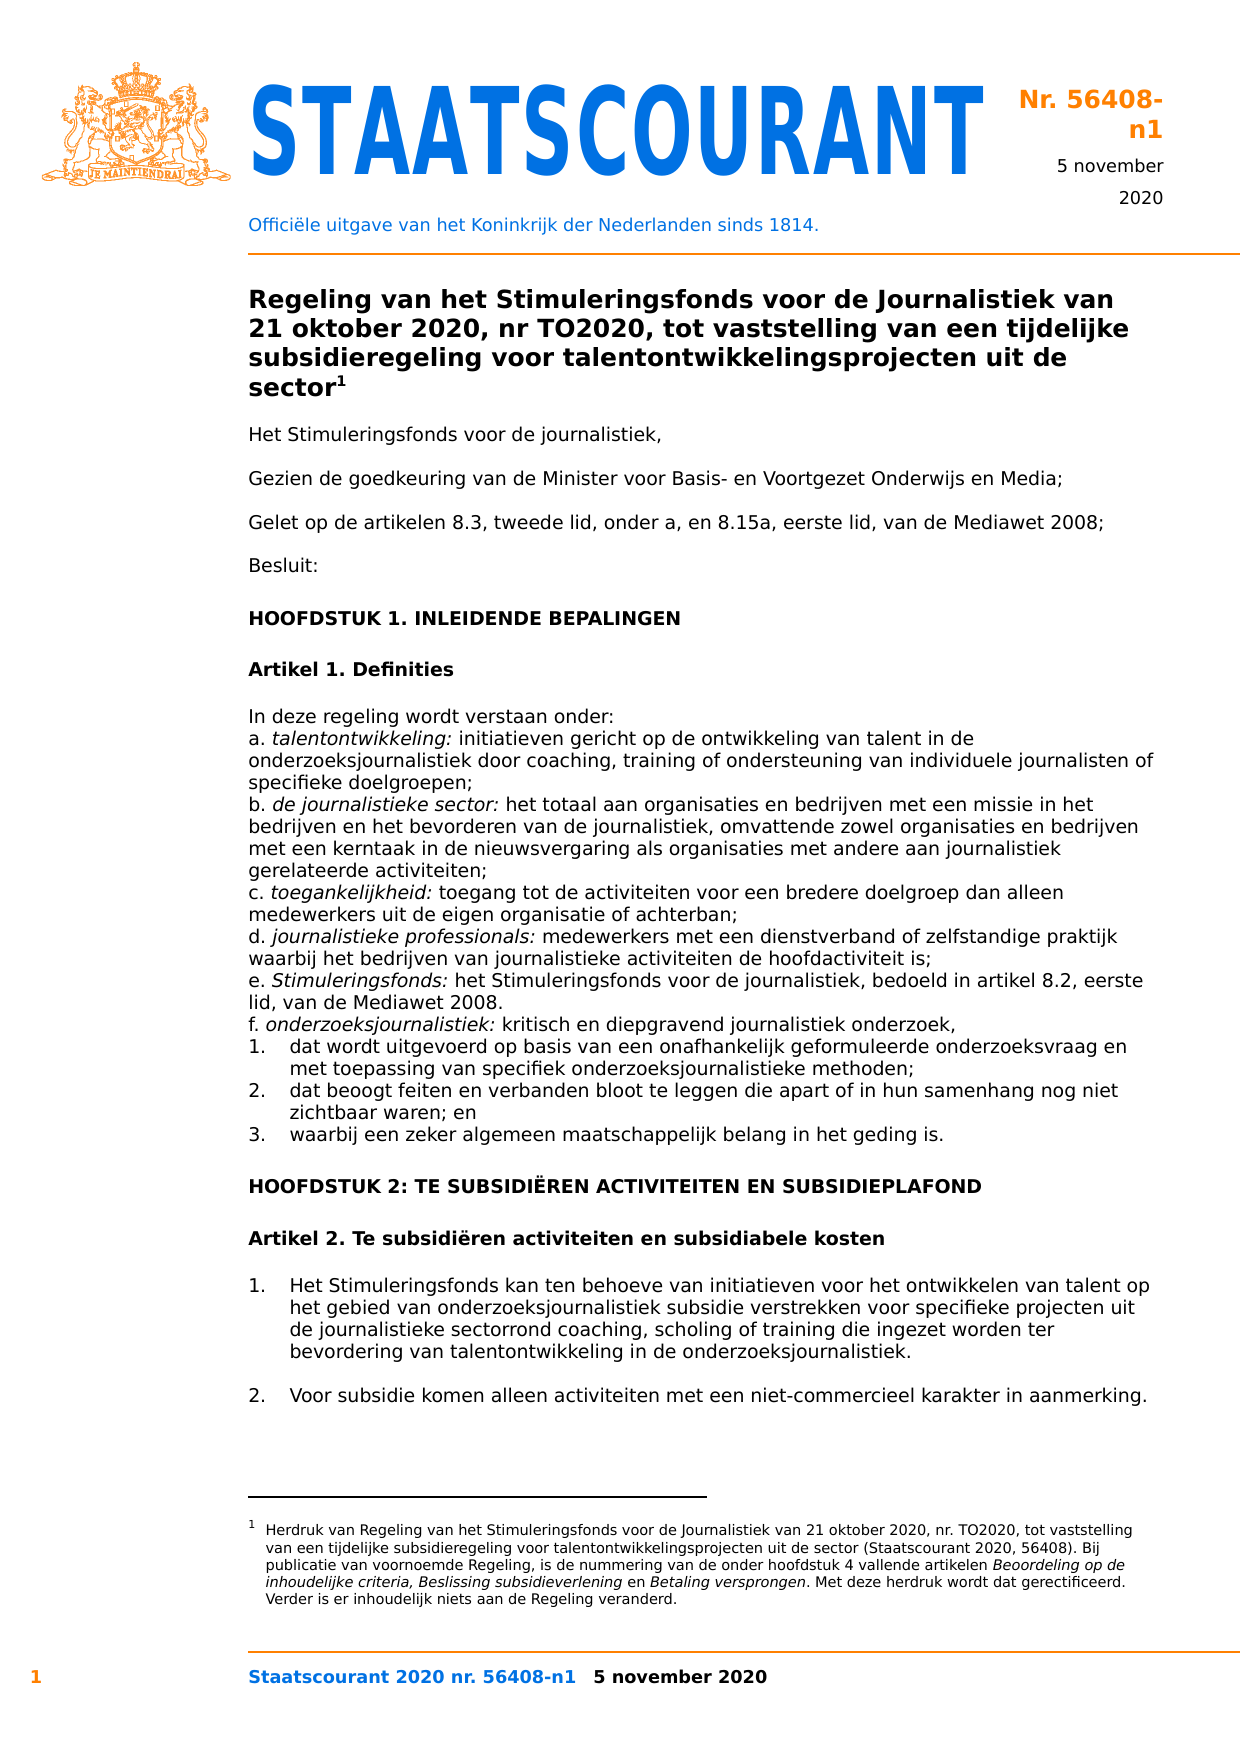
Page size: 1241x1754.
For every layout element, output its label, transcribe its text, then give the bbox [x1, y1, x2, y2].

text Het Stimuleringsfonds voor de journalistiek, [248, 424, 1163, 446]
text Gelet op de artikelen 8.3, tweede lid, onder a, en 8.15a, eerste lid, van de Mediawet 2008; [248, 512, 1163, 533]
text f. onderzoeksjournalistiek: kritisch en diepgravend journalistiek onderzoek, [248, 1014, 1163, 1036]
text 2. Voor subsidie komen alleen activiteiten met een niet-commercieel karakter in aanmerking. [248, 1385, 1163, 1407]
table_header [25, 62, 248, 253]
subtitle Artikel 1. Definities [248, 659, 1163, 681]
text 1. Het Stimuleringsfonds kan ten behoeve van initiatieven voor het ontwikkelen van talent op het gebied van onderzoeksjournalistiek subsidie verstrekken voor specifieke projecten uit de journalistieke sectorrond coaching, scholing of training die ingezet worden ter bevordering van talentontwikkeling in de onderzoeksjournalistiek. [248, 1275, 1163, 1363]
subtitle HOOFDSTUK 1. INLEIDENDE BEPALINGEN [248, 607, 1163, 629]
text b. de journalistieke sector: het totaal aan organisaties en bedrijven met een missie in het bedrijven en het bevorderen van de journalistiek, omvattende zowel organisaties en bedrijven met een kerntaak in de nieuwsvergaring als organisaties met andere aan journalistiek gerelateerde activiteiten; [248, 794, 1163, 882]
table_header STAATSCOURANT [248, 62, 998, 215]
text Gezien de goedkeuring van de Minister voor Basis- en Voortgezet Onderwijs en Media; [248, 468, 1163, 490]
text a. talentontwikkeling: initiatieven gericht op de ontwikkeling van talent in de onderzoeksjournalistiek door coaching, training of ondersteuning van individuele journalisten of specifieke doelgroepen; [248, 728, 1163, 794]
text Herdruk van Regeling van het Stimuleringsfonds voor de Journalistiek van 21 oktober 2020, nr. TO2020, tot vaststelling van een tijdelijke subsidieregeling voor talentontwikkelingsprojecten uit de sector (Staatscourant 2020, 56408). Bij publicatie van voornoemde Regeling, is de nummering van de onder hoofdstuk 4 vallende artikelen Beoordeling op de inhoudelijke criteria, Beslissing subsidieverlening en Betaling versprongen. Met deze herdruk wordt dat gerectificeerd. Verder is er inhoudelijk niets aan de Regeling veranderd. [248, 1518, 1163, 1608]
picture [41, 62, 231, 186]
subtitle Artikel 2. Te subsidiëren activiteiten en subsidiabele kosten [248, 1228, 1163, 1250]
table_cell 2020 [998, 183, 1240, 215]
text e. Stimuleringsfonds: het Stimuleringsfonds voor de journalistiek, bedoeld in artikel 8.2, eerste lid, van de Mediawet 2008. [248, 970, 1163, 1014]
table_cell 5 november [998, 150, 1240, 182]
text 3. waarbij een zeker algemeen maatschappelijk belang in het geding is. [248, 1124, 1163, 1146]
text c. toegankelijkheid: toegang tot de activiteiten voor een bredere doelgroep dan alleen medewerkers uit de eigen organisatie of achterban; [248, 882, 1163, 926]
text Besluit: [248, 555, 1163, 577]
table_cell Officiële uitgave van het Koninkrijk der Nederlanden sinds 1814. [248, 215, 1240, 253]
subtitle Regeling van het Stimuleringsfonds voor de Journalistiek van 21 oktober 2020, nr TO2020, tot vaststelling van een tijdelijke subsidieregeling voor talentontwikkelingsprojecten uit de sector [248, 285, 1163, 402]
text In deze regeling wordt verstaan onder: [248, 706, 1163, 728]
table_header Nr. 56408-n1 [998, 62, 1240, 150]
text 2. dat beoogt feiten en verbanden bloot te leggen die apart of in hun samenhang nog niet zichtbaar waren; en [248, 1080, 1163, 1124]
subtitle HOOFDSTUK 2: TE SUBSIDIËREN ACTIVITEITEN EN SUBSIDIEPLAFOND [248, 1176, 1163, 1198]
text d. journalistieke professionals: medewerkers met een dienstverband of zelfstandige praktijk waarbij het bedrijven van journalistieke activiteiten de hoofdactiviteit is; [248, 926, 1163, 970]
text 1. dat wordt uitgevoerd op basis van een onafhankelijk geformuleerde onderzoeksvraag en met toepassing van specifiek onderzoeksjournalistieke methoden; [248, 1036, 1163, 1080]
